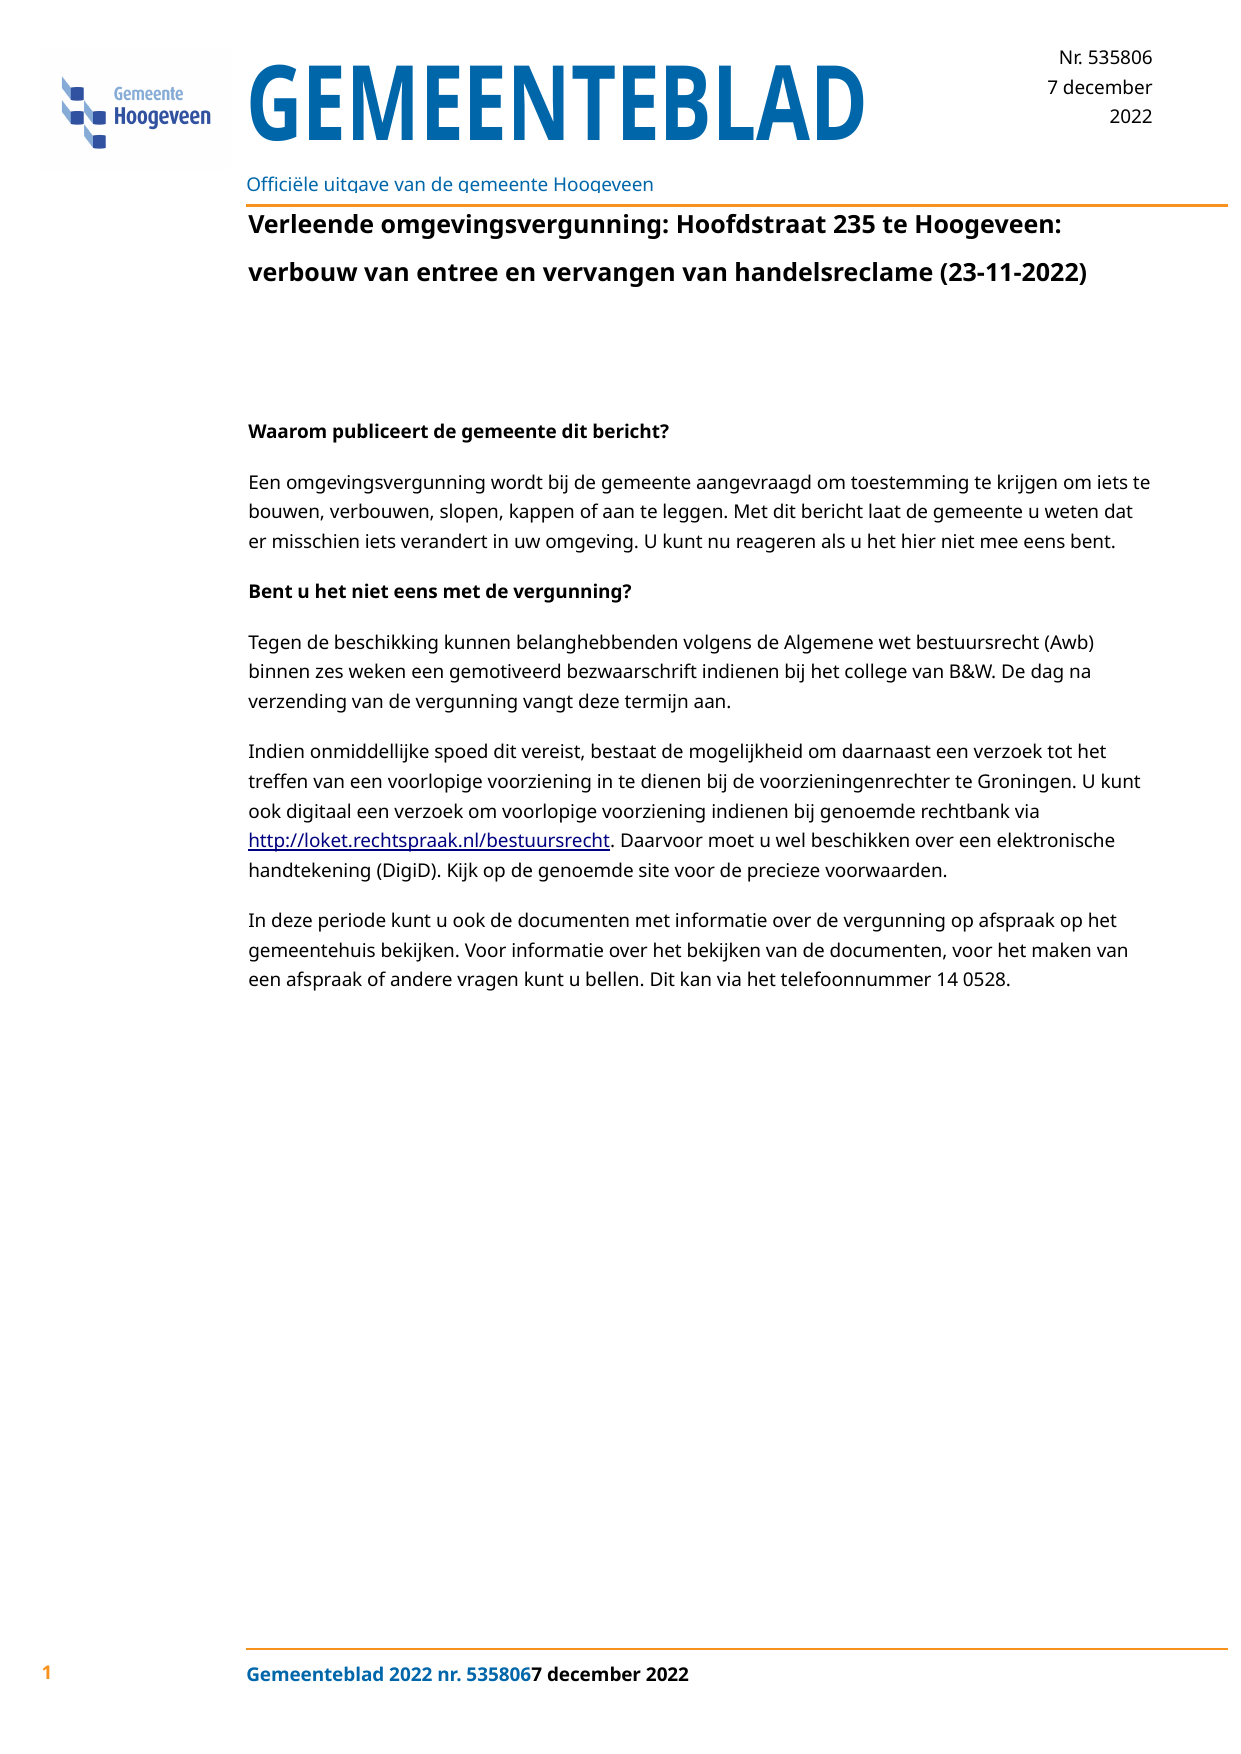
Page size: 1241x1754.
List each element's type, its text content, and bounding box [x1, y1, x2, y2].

text Verleende omgevingsvergunning: Hoofdstraat 235 te Hoogeveen: verbouw van entree en vervangen van handelsreclame (23-11-2022) [248, 207, 1152, 288]
picture [41, 47, 231, 172]
text Bent u het niet eens met de vergunning? [248, 579, 1152, 604]
text Indien onmiddellijke spoed dit vereist, bestaat de mogelijkheid om daarnaast een verzoek tot het treffen van een voorlopige voorziening in te dienen bij de voorzieningenrechter te Groningen. U kunt ook digitaal een verzoek om voorlopige voorziening indienen bij genoemde rechtbank via http://loket.rechtspraak.nl/bestuursrecht. Daarvoor moet u wel beschikken over een elektronische handtekening (DigiD). Kijk op de genoemde site voor de precieze voorwaarden. [248, 739, 1152, 883]
text Waarom publiceert de gemeente dit bericht? [248, 419, 1152, 444]
text Een omgevingsvergunning wordt bij de gemeente aangevraagd om toestemming te krijgen om iets te bouwen, verbouwen, slopen, kappen of aan te leggen. Met dit bericht laat de gemeente u weten dat er misschien iets verandert in uw omgeving. U kunt nu reageren als u het hier niet mee eens bent. [248, 469, 1152, 554]
text In deze periode kunt u ook de documenten met informatie over de vergunning op afspraak op het gemeentehuis bekijken. Voor informatie over het bekijken van de documenten, voor het maken van een afspraak of andere vragen kunt u bellen. Dit kan via het telefoonnummer 14 0528. [248, 907, 1152, 992]
text Tegen de beschikking kunnen belanghebbenden volgens de Algemene wet bestuursrecht (Awb) binnen zes weken een gemotiveerd bezwaarschrift indienen bij het college van B&W. De dag na verzending van de vergunning vangt deze termijn aan. [248, 629, 1152, 714]
